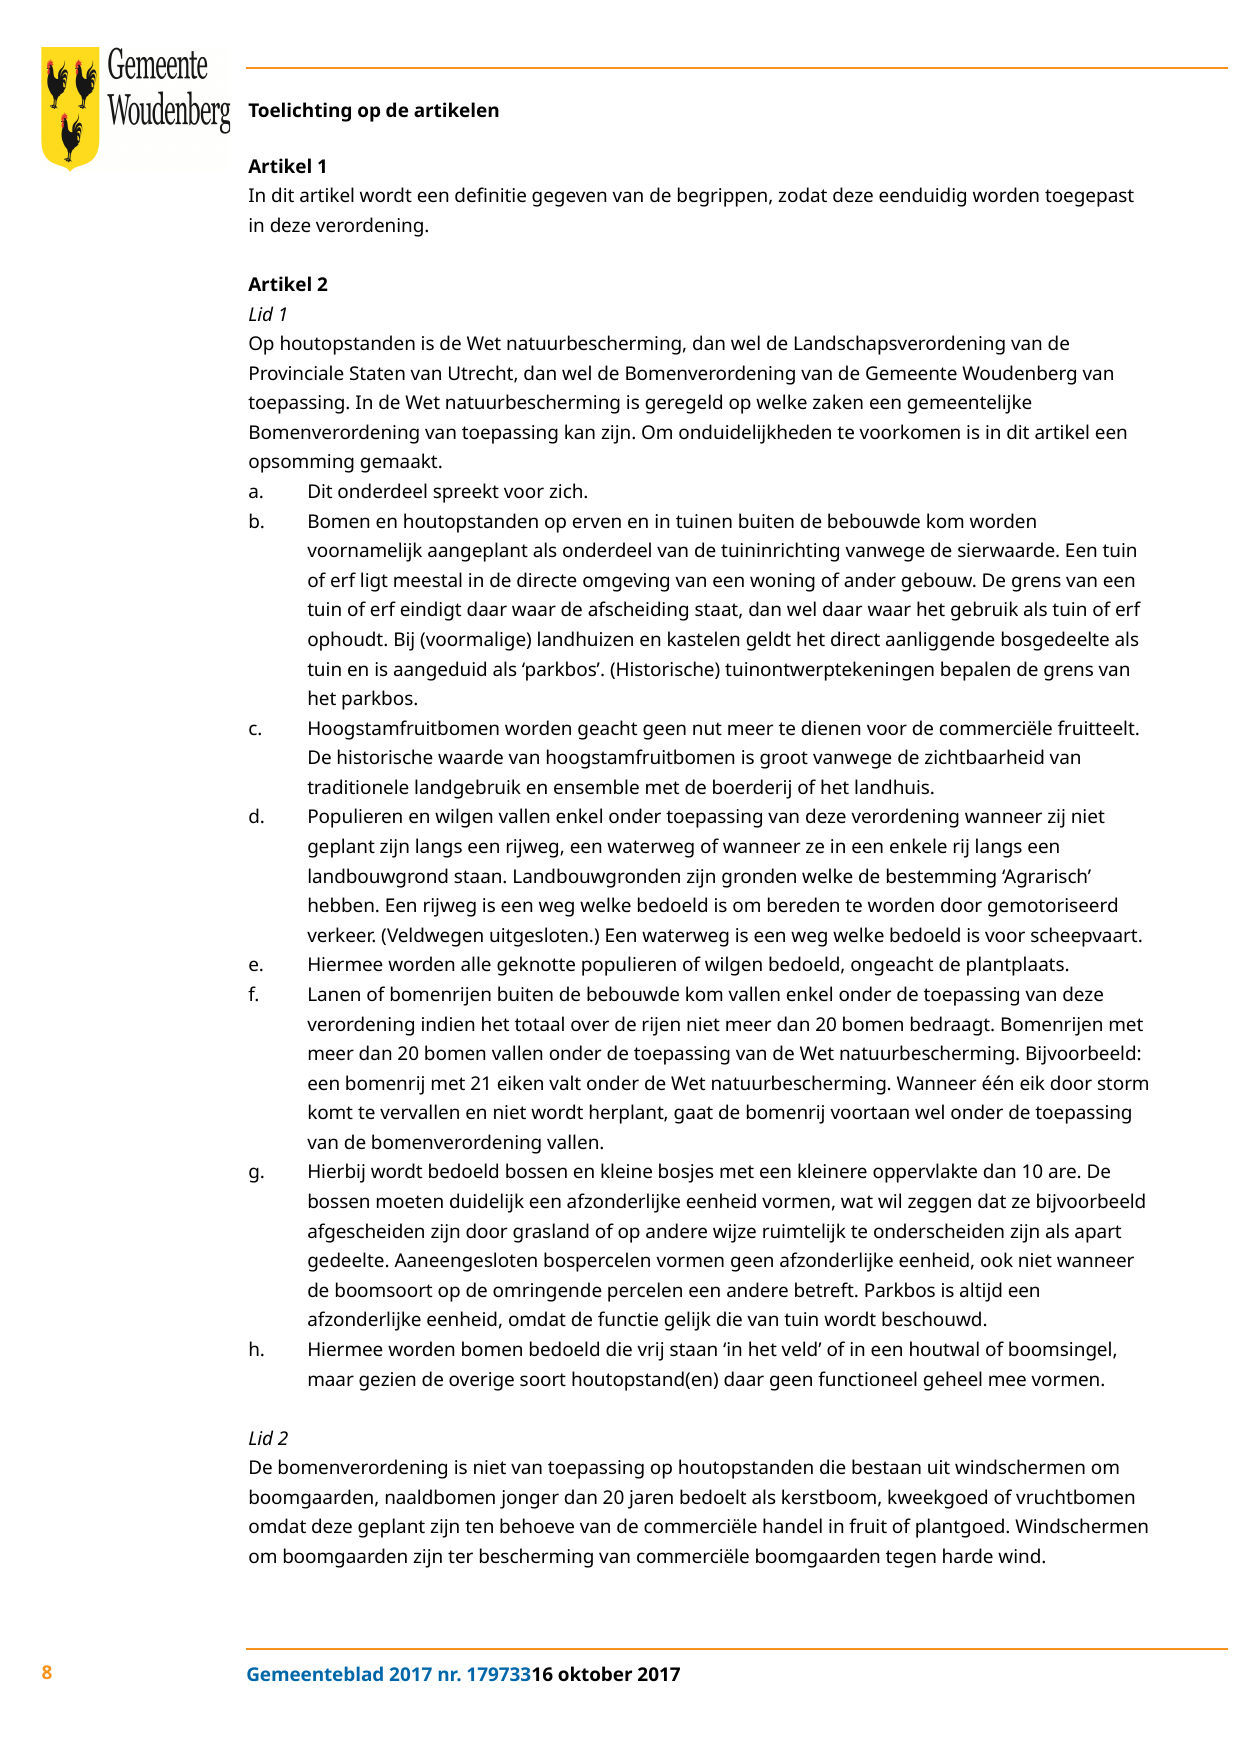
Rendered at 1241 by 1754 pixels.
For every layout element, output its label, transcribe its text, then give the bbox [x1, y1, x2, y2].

list Hierbij wordt bedoeld bossen en kleine bosjes met een kleinere oppervlakte dan 10 are. De bossen moeten duidelijk een afzonderlijke eenheid vormen, wat wil zeggen dat ze bijvoorbeeld afgescheiden zijn door grasland of op andere wijze ruimtelijk te onderscheiden zijn als apart gedeelte. Aaneengesloten bospercelen vormen geen afzonderlijke eenheid, ook niet wanneer de boomsoort op de omringende percelen een andere betreft. Parkbos is altijd een afzonderlijke eenheid, omdat de functie gelijk die van tuin wordt beschouwd. [248, 1159, 1152, 1332]
picture [41, 47, 231, 172]
text Lid 2 [248, 1425, 1152, 1451]
list Hiermee worden bomen bedoeld die vrij staan ‘in het veld’ of in een houtwal of boomsingel, maar gezien de overige soort houtopstand(en) daar geen functioneel geheel mee vormen. [248, 1336, 1152, 1392]
list Dit onderdeel spreekt voor zich. [248, 478, 1152, 504]
list Lanen of bomenrijen buiten de bebouwde kom vallen enkel onder de toepassing van deze verordening indien het totaal over de rijen niet meer dan 20 bomen bedraagt. Bomenrijen met meer dan 20 bomen vallen onder de toepassing van de Wet natuurbescherming. Bijvoorbeeld: een bomenrij met 21 eiken valt onder de Wet natuurbescherming. Wanneer één eik door storm komt te vervallen en niet wordt herplant, gaat de bomenrij voortaan wel onder de toepassing van de bomenverordening vallen. [248, 981, 1152, 1155]
text Artikel 1 [248, 153, 1152, 179]
text Artikel 2 [248, 271, 1152, 297]
list Bomen en houtopstanden op erven en in tuinen buiten de bebouwde kom worden voornamelijk aangeplant als onderdeel van de tuininrichting vanwege de sierwaarde. Een tuin of erf ligt meestal in de directe omgeving van een woning of ander gebouw. De grens van een tuin of erf eindigt daar waar de afscheiding staat, dan wel daar waar het gebruik als tuin of erf ophoudt. Bij (voormalige) landhuizen en kastelen geldt het direct aanliggende bosgedeelte als tuin en is aangeduid als ‘parkbos’. (Historische) tuinontwerptekeningen bepalen de grens van het parkbos. [248, 508, 1152, 711]
list Hiermee worden alle geknotte populieren of wilgen bedoeld, ongeacht de plantplaats. [248, 952, 1152, 977]
text De bomenverordening is niet van toepassing op houtopstanden die bestaan uit windschermen om boomgaarden, naaldbomen jonger dan 20 jaren bedoelt als kerstboom, kweekgoed of vruchtbomen omdat deze geplant zijn ten behoeve van de commerciële handel in fruit of plantgoed. Windschermen om boomgaarden zijn ter bescherming van commerciële boomgaarden tegen harde wind. [248, 1454, 1152, 1569]
list Populieren en wilgen vallen enkel onder toepassing van deze verordening wanneer zij niet geplant zijn langs een rijweg, een waterweg of wanneer ze in een enkele rij langs een landbouwgrond staan. Landbouwgronden zijn gronden welke de bestemming ‘Agrarisch’ hebben. Een rijweg is een weg welke bedoeld is om bereden te worden door gemotoriseerd verkeer. (Veldwegen uitgesloten.) Een waterweg is een weg welke bedoeld is voor scheepvaart. [248, 804, 1152, 948]
text In dit artikel wordt een definitie gegeven van de begrippen, zodat deze eenduidig worden toegepast in deze verordening. [248, 182, 1152, 238]
list Hoogstamfruitbomen worden geacht geen nut meer te dienen voor de commerciële fruitteelt. De historische waarde van hoogstamfruitbomen is groot vanwege de zichtbaarheid van traditionele landgebruik en ensemble met de boerderij of het landhuis. [248, 715, 1152, 800]
text Op houtopstanden is de Wet natuurbescherming, dan wel de Landschapsverordening van de Provinciale Staten van Utrecht, dan wel de Bomenverordening van de Gemeente Woudenberg van toepassing. In de Wet natuurbescherming is geregeld op welke zaken een gemeentelijke Bomenverordening van toepassing kan zijn. Om onduidelijkheden te voorkomen is in dit artikel een opsomming gemaakt. [248, 330, 1152, 474]
text Lid 1 [248, 301, 1152, 327]
text Toelichting op de artikelen [248, 95, 1152, 123]
